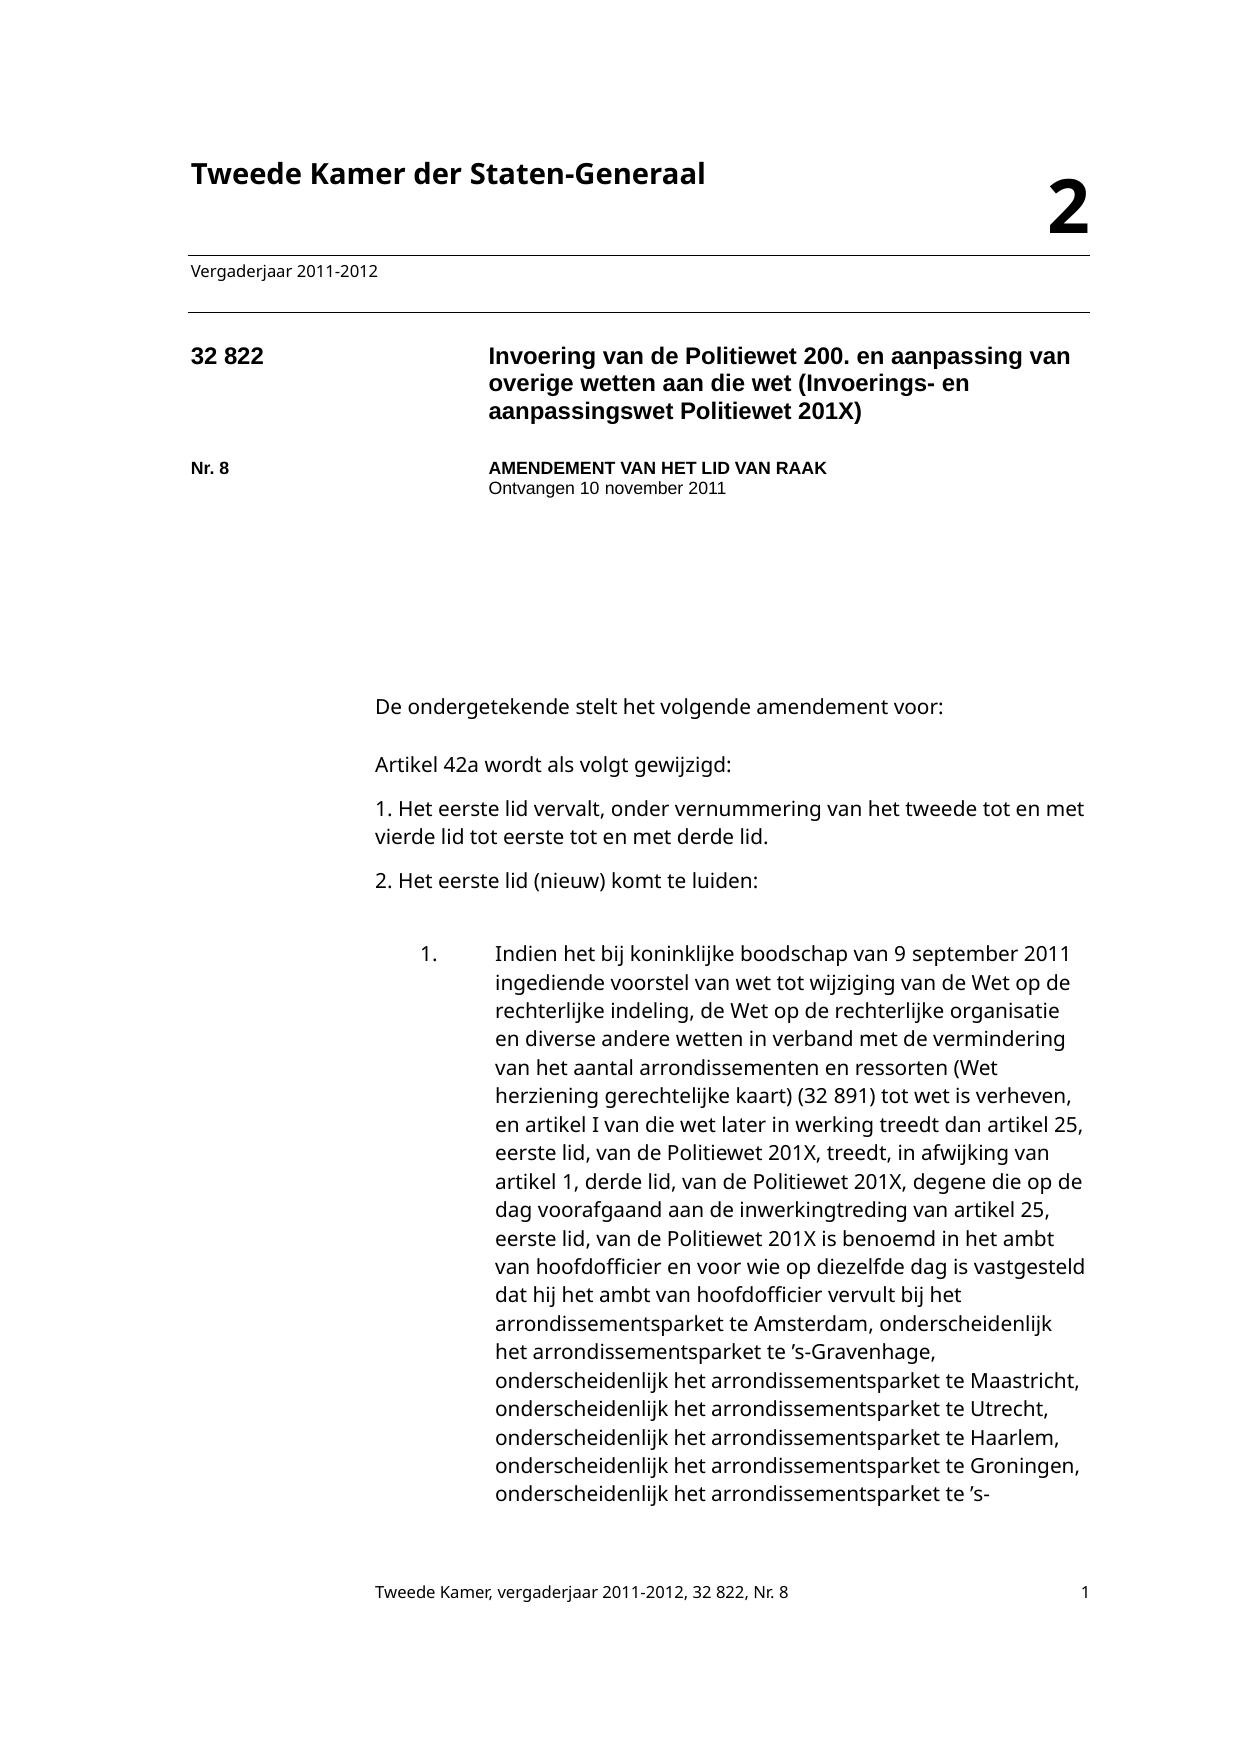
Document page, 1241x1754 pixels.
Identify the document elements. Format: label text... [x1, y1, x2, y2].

table_header 2 [910, 150, 1090, 255]
table_cell [485, 313, 1090, 339]
table_cell [188, 313, 485, 339]
table_header Tweede Kamer der Staten-Generaal [188, 150, 909, 255]
table_cell [485, 256, 1090, 312]
text Artikel 42a wordt als volgt gewijzigd: [375, 751, 1090, 779]
table_cell AMENDEMENT VAN HET LID VAN RAAK Ontvangen 10 november 2011 [485, 455, 1090, 573]
list Indien het bij koninklijke boodschap van 9 september 2011 ingediende voorstel van wet tot wijziging van de Wet op de rechterlijke indeling, de Wet op de rechterlijke organisatie en diverse andere wetten in verband met de vermindering van het aantal arrondissementen en ressorten (Wet herziening gerechtelijke kaart) (32 891) tot wet is verheven, en artikel I van die wet later in werking treedt dan artikel 25, eerste lid, van de Politiewet 201X, treedt, in afwijking van artikel 1, derde lid, van de Politiewet 201X, degene die op de dag voorafgaand aan de inwerkingtreding van artikel 25, eerste lid, van de Politiewet 201X is benoemd in het ambt van hoofdofficier en voor wie op diezelfde dag is vastgesteld dat hij het ambt van hoofdofficier vervult bij het arrondissementsparket te Amsterdam, onderscheidenlijk het arrondissementsparket te ’s-Gravenhage, onderscheidenlijk het arrondissementsparket te Maastricht, onderscheidenlijk het arrondissementsparket te Utrecht, onderscheidenlijk het arrondissementsparket te Haarlem, onderscheidenlijk het arrondissementsparket te Groningen, onderscheidenlijk het arrondissementsparket te ’s- [420, 939, 1090, 1508]
table_cell Vergaderjaar 2011-2012 [188, 256, 485, 312]
table_cell Nr. 8 [188, 455, 485, 573]
text 2. Het eerste lid (nieuw) komt te luiden: [375, 866, 1090, 894]
text 1. Het eerste lid vervalt, onder vernummering van het tweede tot en met vierde lid tot eerste tot en met derde lid. [375, 794, 1090, 851]
table_cell Invoering van de Politiewet 200. en aanpassing van overige wetten aan die wet (Invoerings- en aanpassingswet Politiewet 201X) [485, 339, 1090, 454]
text De ondergetekende stelt het volgende amendement voor: [375, 692, 1090, 721]
table_cell 32 822 [188, 339, 485, 454]
